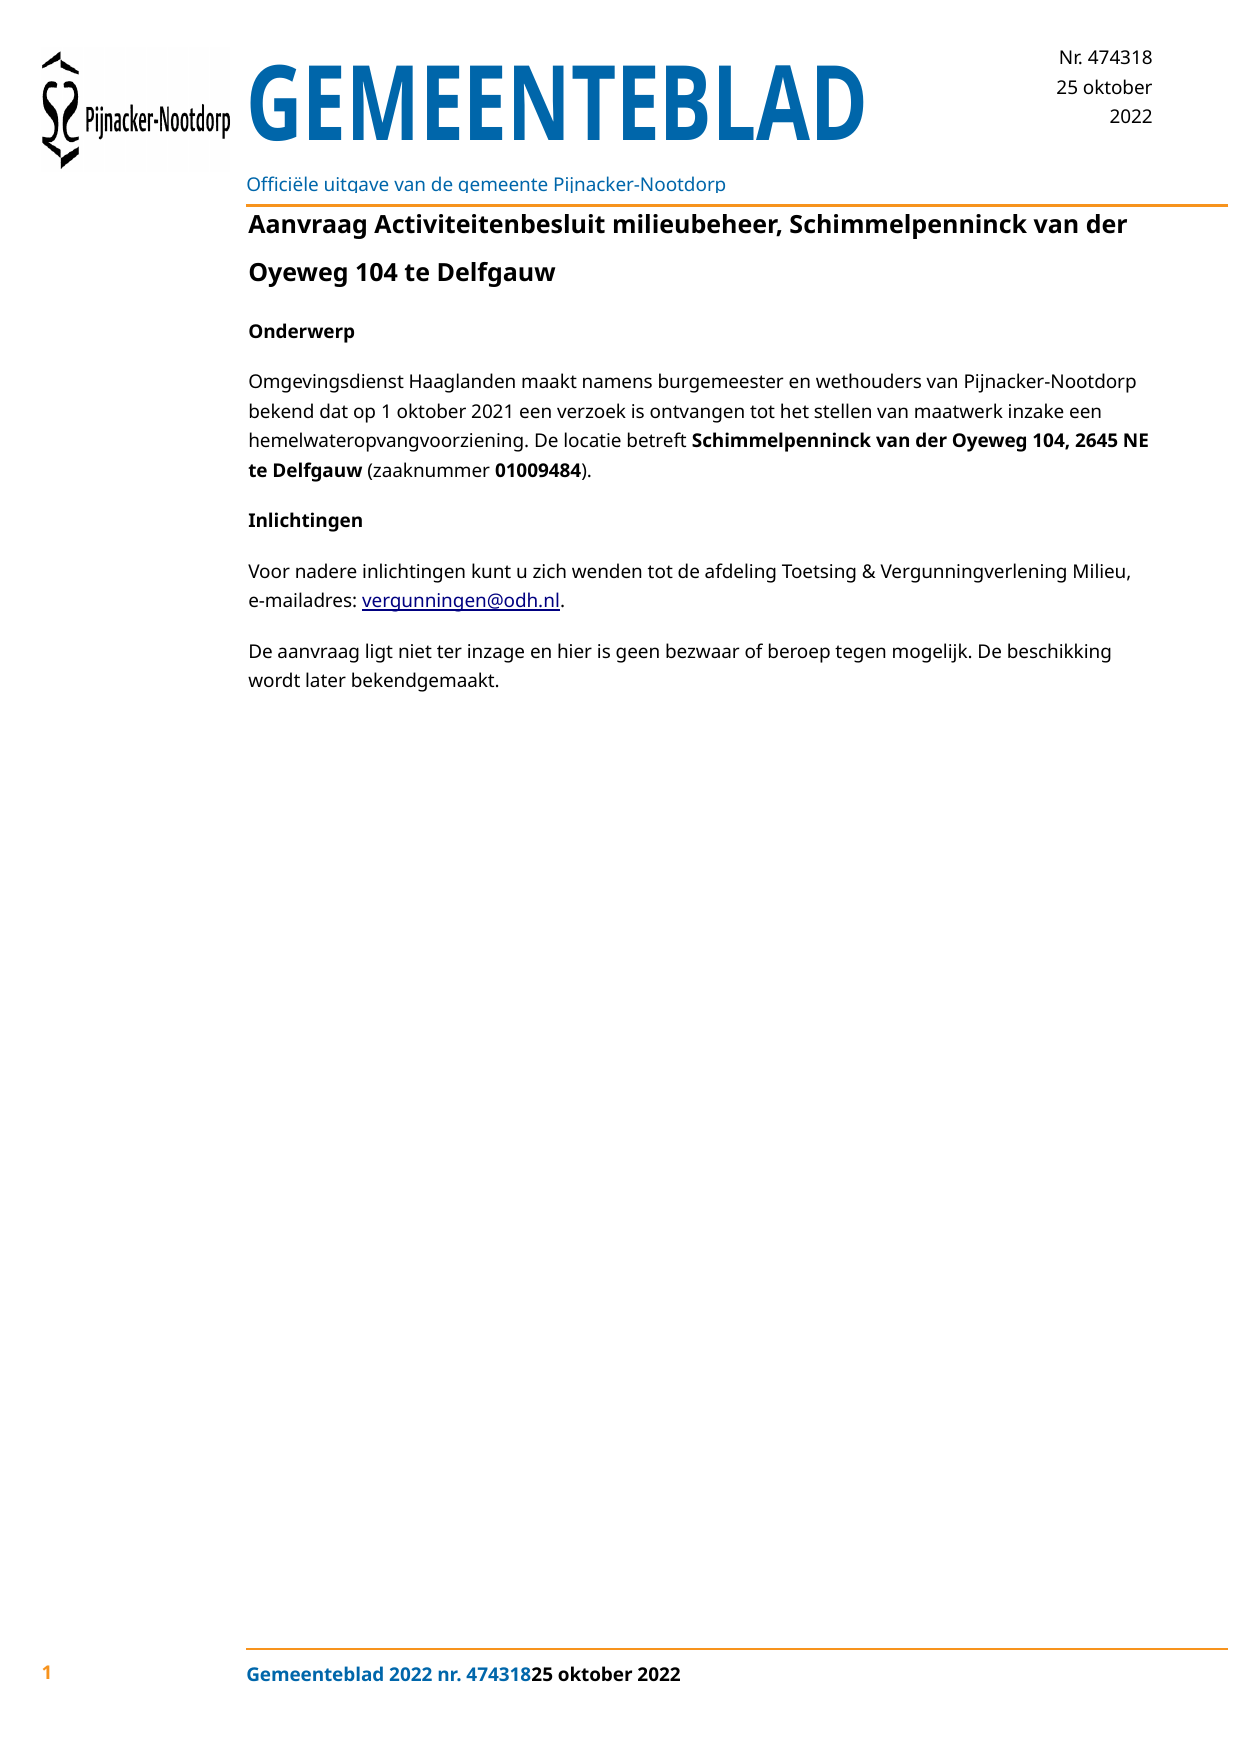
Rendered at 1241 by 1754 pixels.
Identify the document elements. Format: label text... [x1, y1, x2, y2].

text Aanvraag Activiteitenbesluit milieubeheer, Schimmelpenninck van der Oyeweg 104 te Delfgauw [248, 207, 1152, 288]
picture [41, 47, 231, 172]
text Inlichtingen [248, 507, 1152, 533]
text De aanvraag ligt niet ter inzage en hier is geen bezwaar of beroep tegen mogelijk. De beschikking wordt later bekendgemaakt. [248, 638, 1152, 693]
text Voor nadere inlichtingen kunt u zich wenden tot de afdeling Toetsing & Vergunningverlening Milieu, e-mailadres: vergunningen@odh.nl. [248, 558, 1152, 613]
text Omgevingsdienst Haaglanden maakt namens burgemeester en wethouders van Pijnacker-Nootdorp bekend dat op 1 oktober 2021 een verzoek is ontvangen tot het stellen van maatwerk inzake een hemelwateropvangvoorziening. De locatie betreft Schimmelpenninck van der Oyeweg 104, 2645 NE te Delfgauw (zaaknummer 01009484). [248, 368, 1152, 483]
text Onderwerp [248, 318, 1152, 344]
